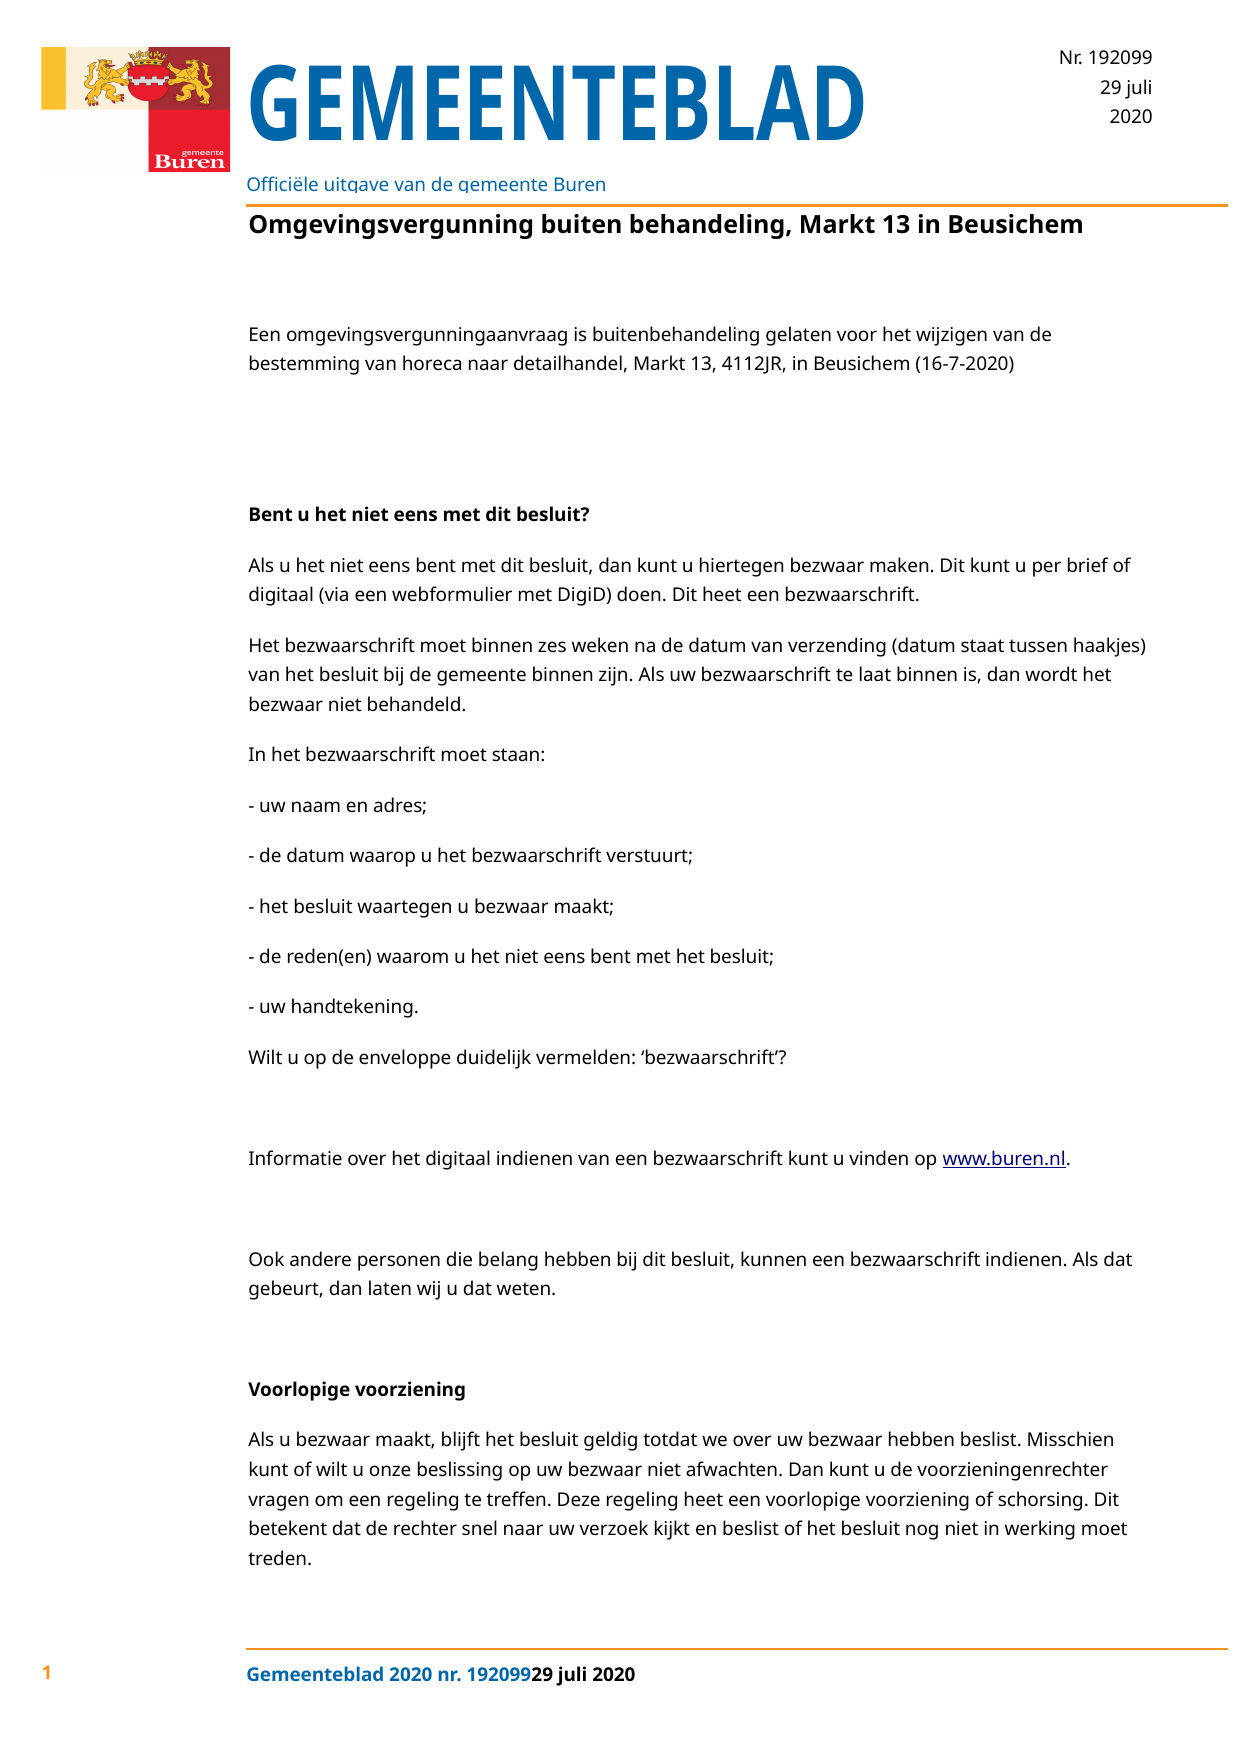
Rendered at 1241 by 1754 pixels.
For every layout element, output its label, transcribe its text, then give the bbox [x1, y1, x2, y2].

picture [41, 47, 231, 172]
text - uw naam en adres; [248, 792, 1152, 818]
text - de reden(en) waarom u het niet eens bent met het besluit; [248, 943, 1152, 969]
text - het besluit waartegen u bezwaar maakt; [248, 893, 1152, 918]
text Wilt u op de enveloppe duidelijk vermelden: ‘bezwaarschrift’? [248, 1044, 1152, 1070]
text Het bezwaarschrift moet binnen zes weken na de datum van verzending (datum staat tussen haakjes) van het besluit bij de gemeente binnen zijn. Als uw bezwaarschrift te laat binnen is, dan wordt het bezwaar niet behandeld. [248, 632, 1152, 717]
text Als u bezwaar maakt, blijft het besluit geldig totdat we over uw bezwaar hebben beslist. Misschien kunt of wilt u onze beslissing op uw bezwaar niet afwachten. Dan kunt u de voorzieningenrechter vragen om een regeling te treffen. Deze regeling heet een voorlopige voorziening of schorsing. Dit betekent dat de rechter snel naar uw verzoek kijkt en beslist of het besluit nog niet in werking moet treden. [248, 1427, 1152, 1571]
text Omgevingsvergunning buiten behandeling, Markt 13 in Beusichem [248, 207, 1152, 241]
text - uw handtekening. [248, 994, 1152, 1019]
text - de datum waarop u het bezwaarschrift verstuurt; [248, 842, 1152, 868]
text Informatie over het digitaal indienen van een bezwaarschrift kunt u vinden op www.buren.nl. [248, 1145, 1152, 1171]
text Bent u het niet eens met dit besluit? [248, 502, 1152, 527]
text Als u het niet eens bent met dit besluit, dan kunt u hiertegen bezwaar maken. Dit kunt u per brief of digitaal (via een webformulier met DigiD) doen. Dit heet een bezwaarschrift. [248, 552, 1152, 607]
text Een omgevingsvergunningaanvraag is buitenbehandeling gelaten voor het wijzigen van de bestemming van horeca naar detailhandel, Markt 13, 4112JR, in Beusichem (16-7-2020) [248, 321, 1152, 376]
text In het bezwaarschrift moet staan: [248, 742, 1152, 767]
text Voorlopige voorziening [248, 1376, 1152, 1402]
text Ook andere personen die belang hebben bij dit besluit, kunnen een bezwaarschrift indienen. Als dat gebeurt, dan laten wij u dat weten. [248, 1246, 1152, 1301]
